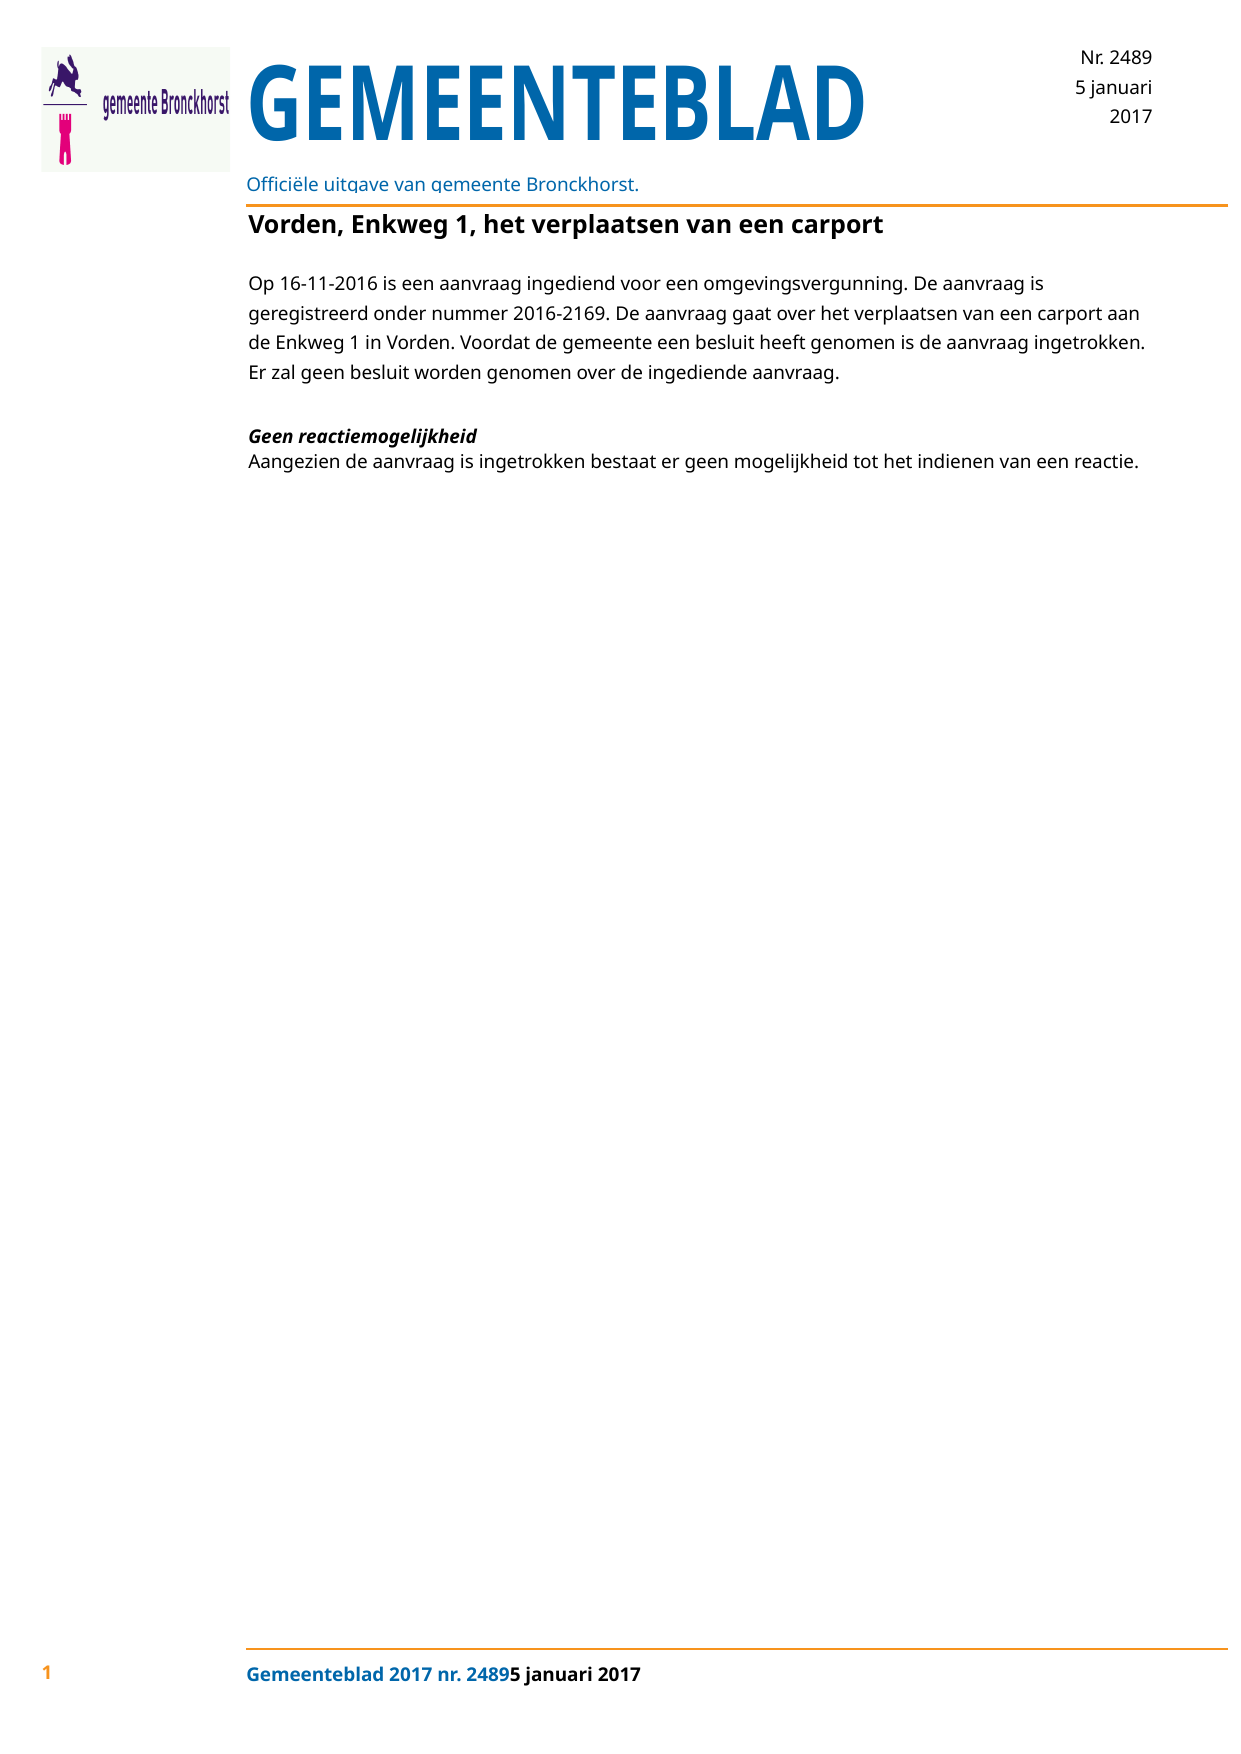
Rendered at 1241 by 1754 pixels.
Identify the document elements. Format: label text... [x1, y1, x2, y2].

picture [41, 47, 231, 172]
text Geen reactiemogelijkheid [248, 423, 1152, 449]
text Op 16-11-2016 is een aanvraag ingediend voor een omgevingsvergunning. De aanvraag is geregistreerd onder nummer 2016-2169. De aanvraag gaat over het verplaatsen van een carport aan de Enkweg 1 in Vorden. Voordat de gemeente een besluit heeft genomen is de aanvraag ingetrokken. Er zal geen besluit worden genomen over de ingediende aanvraag. [248, 270, 1152, 385]
text Vorden, Enkweg 1, het verplaatsen van een carport [248, 207, 1152, 241]
text Aangezien de aanvraag is ingetrokken bestaat er geen mogelijkheid tot het indienen van een reactie. [248, 449, 1152, 474]
